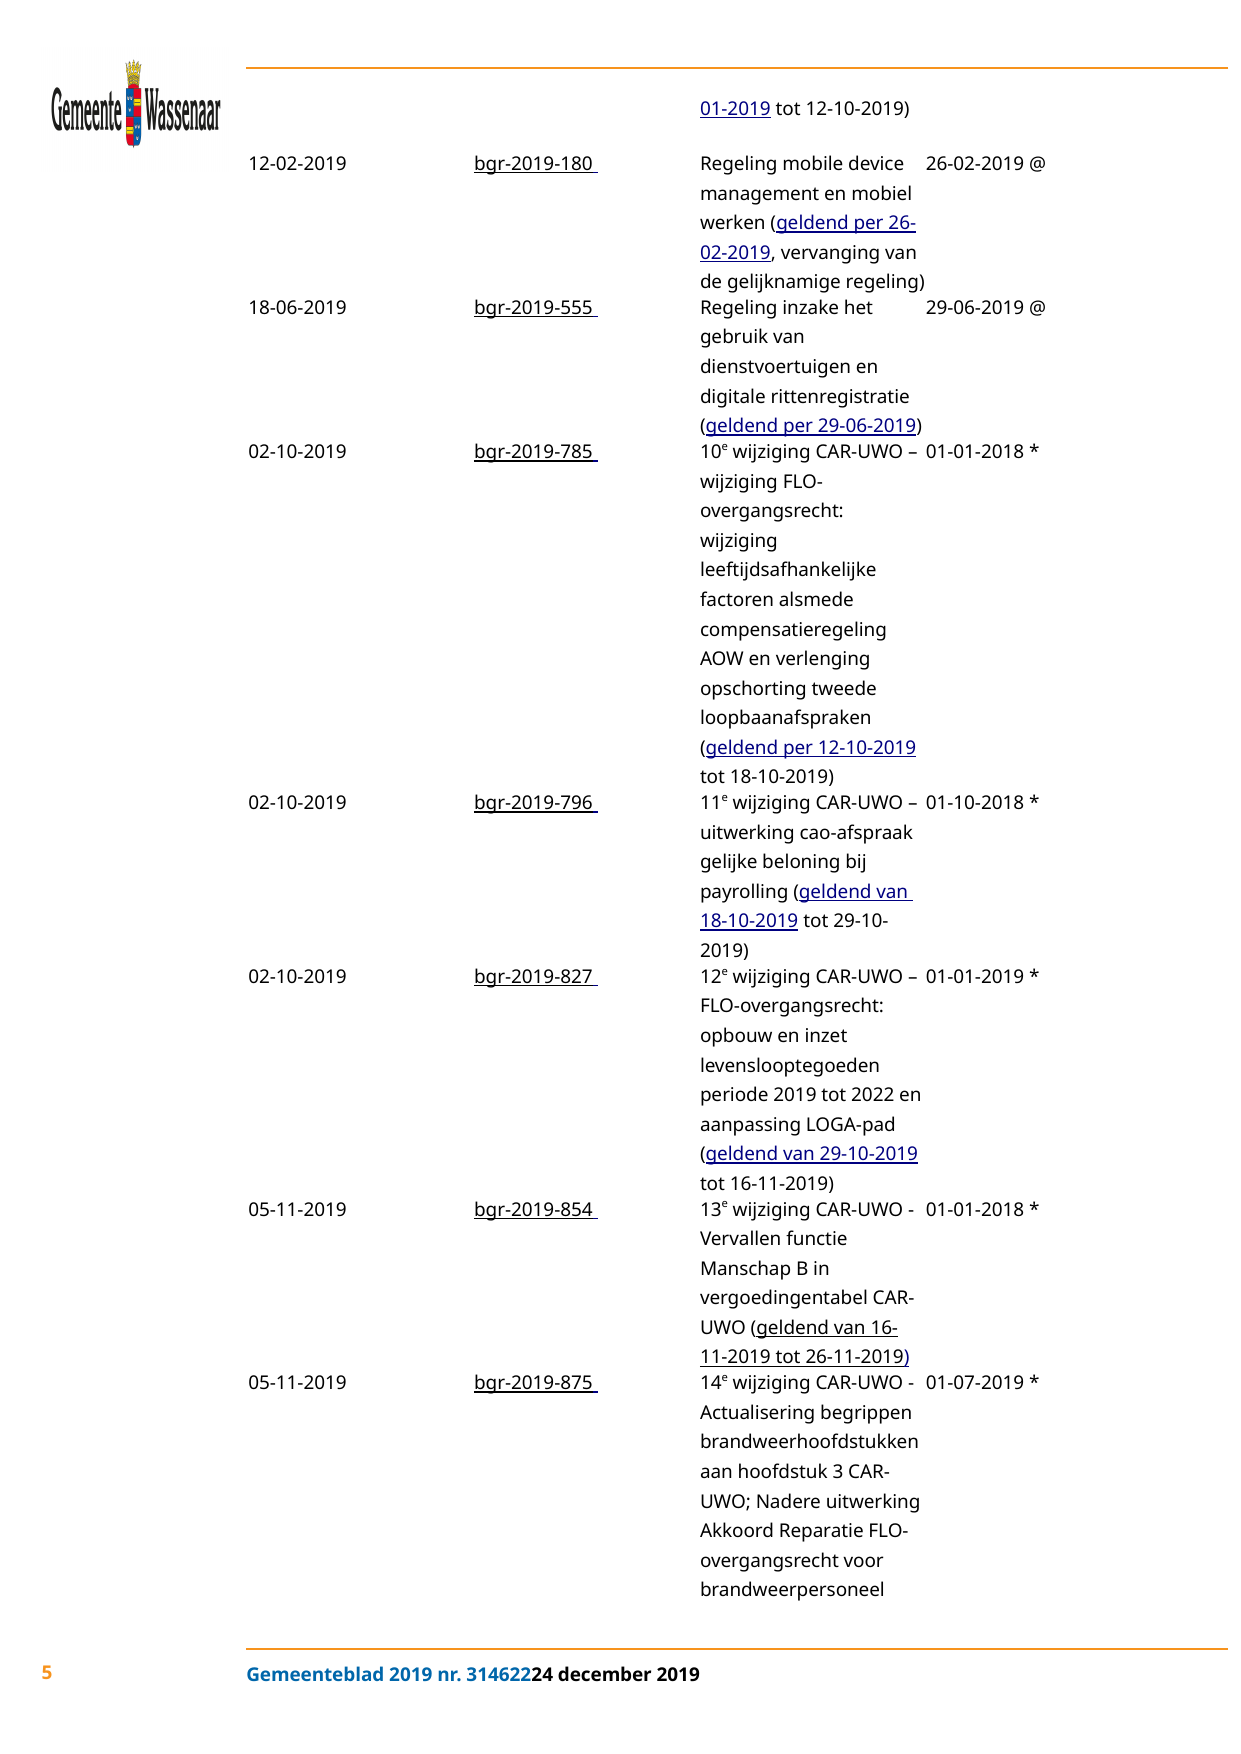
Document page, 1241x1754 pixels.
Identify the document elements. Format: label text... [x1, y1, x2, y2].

table_cell bgr-2019-827 [474, 963, 700, 1196]
table_cell 10e wijziging CAR-UWO – wijziging FLO-overgangsrecht: wijziging leeftijdsafhankelijke factoren alsmede compensatieregeling AOW en verlenging opschorting tweede loopbaanafspraken (geldend per 12-10-2019 tot 18-10-2019) [700, 438, 926, 789]
table_cell bgr-2019-854 [474, 1196, 700, 1369]
table_cell [474, 95, 700, 150]
table_cell bgr-2019-555 [474, 294, 700, 438]
table_cell 29-06-2019 @ [926, 294, 1152, 438]
table_cell [926, 95, 1152, 150]
table_cell Regeling inzake het gebruik van dienstvoertuigen en digitale rittenregistratie (geldend per 29-06-2019) [700, 294, 926, 438]
table_cell 01-07-2019 * [926, 1370, 1152, 1602]
table_cell 01-01-2018 * [926, 1196, 1152, 1369]
table_cell [248, 95, 474, 150]
table_cell 11e wijziging CAR-UWO – uitwerking cao-afspraak gelijke beloning bij payrolling (geldend van 18-10-2019 tot 29-10-2019) [700, 789, 926, 963]
table_cell 26-02-2019 @ [926, 150, 1152, 294]
table_cell 14e wijziging CAR-UWO - Actualisering begrippen brandweerhoofdstukken aan hoofdstuk 3 CAR-UWO; Nadere uitwerking Akkoord Reparatie FLO-overgangsrecht voor brandweerpersoneel [700, 1370, 926, 1602]
table_cell Regeling mobile device management en mobiel werken (geldend per 26-02-2019, vervanging van de gelijknamige regeling) [700, 150, 926, 294]
table_cell 05-11-2019 [248, 1370, 474, 1602]
table_cell 18-06-2019 [248, 294, 474, 438]
table_cell 01-10-2018 * [926, 789, 1152, 963]
table_cell 02-10-2019 [248, 789, 474, 963]
table_cell 01-01-2018 * [926, 438, 1152, 789]
table_cell 12e wijziging CAR-UWO – FLO-overgangsrecht: opbouw en inzet levenslooptegoeden periode 2019 tot 2022 en aanpassing LOGA-pad (geldend van 29-10-2019 tot 16-11-2019) [700, 963, 926, 1196]
table_cell 13e wijziging CAR-UWO - Vervallen functie Manschap B in vergoedingentabel CAR-UWO (geldend van 16-11-2019 tot 26-11-2019) [700, 1196, 926, 1369]
table_cell 01-01-2019 * [926, 963, 1152, 1196]
table_cell 05-11-2019 [248, 1196, 474, 1369]
table_cell 01-2019 tot 12-10-2019) [700, 95, 926, 150]
picture [41, 47, 231, 172]
table_cell 02-10-2019 [248, 963, 474, 1196]
table_cell bgr-2019-875 [474, 1370, 700, 1602]
table_cell bgr-2019-785 [474, 438, 700, 789]
table_cell bgr-2019-180 [474, 150, 700, 294]
table_cell 02-10-2019 [248, 438, 474, 789]
table_cell bgr-2019-796 [474, 789, 700, 963]
table_cell 12-02-2019 [248, 150, 474, 294]
